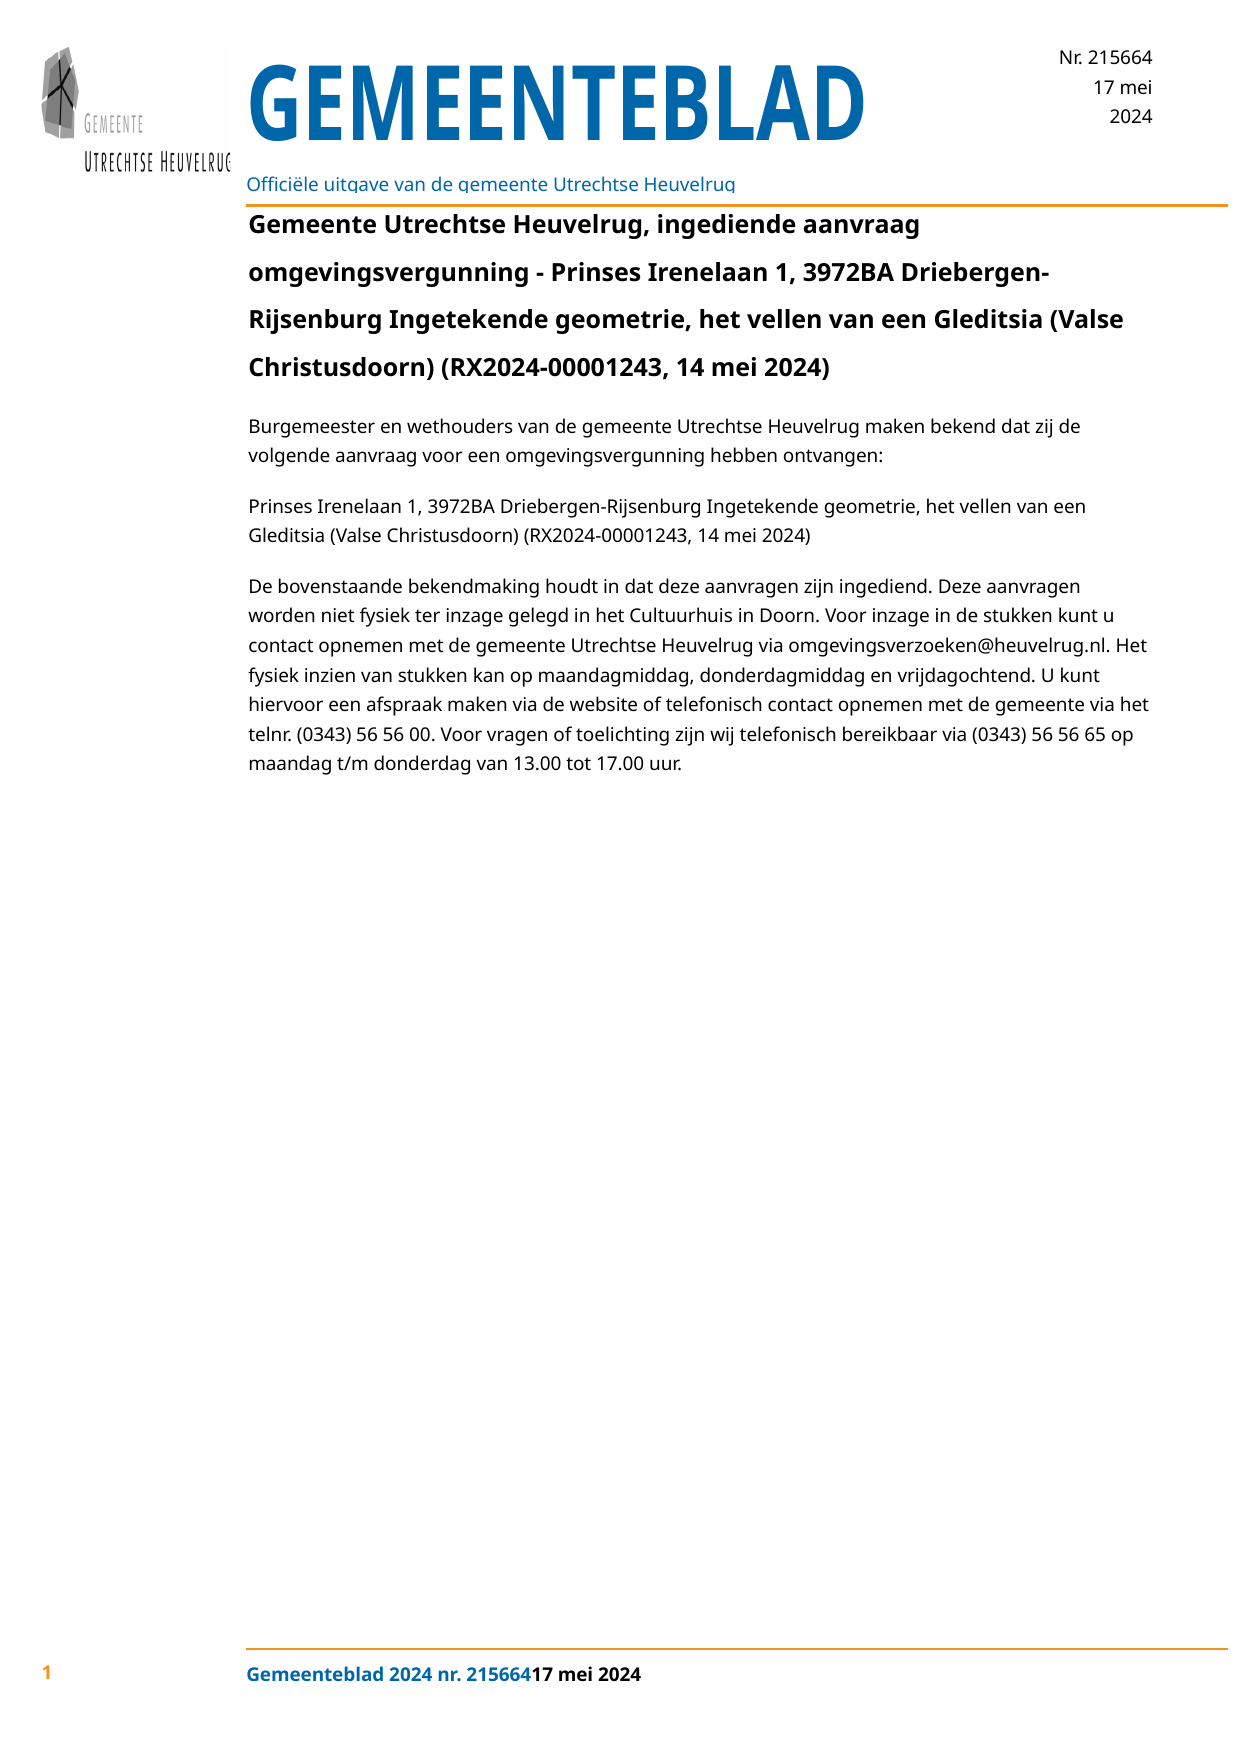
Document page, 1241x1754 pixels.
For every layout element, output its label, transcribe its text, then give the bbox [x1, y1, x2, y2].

text De bovenstaande bekendmaking houdt in dat deze aanvragen zijn ingediend. Deze aanvragen worden niet fysiek ter inzage gelegd in het Cultuurhuis in Doorn. Voor inzage in de stukken kunt u contact opnemen met de gemeente Utrechtse Heuvelrug via omgevingsverzoeken@heuvelrug.nl. Het fysiek inzien van stukken kan op maandagmiddag, donderdagmiddag en vrijdagochtend. U kunt hiervoor een afspraak maken via de website of telefonisch contact opnemen met de gemeente via het telnr. (0343) 56 56 00. Voor vragen of toelichting zijn wij telefonisch bereikbaar via (0343) 56 56 65 op maandag t/m donderdag van 13.00 tot 17.00 uur. [248, 573, 1152, 776]
text Burgemeester en wethouders van de gemeente Utrechtse Heuvelrug maken bekend dat zij de volgende aanvraag voor een omgevingsvergunning hebben ontvangen: [248, 413, 1152, 468]
text Gemeente Utrechtse Heuvelrug, ingediende aanvraag omgevingsvergunning - Prinses Irenelaan 1, 3972BA Driebergen-Rijsenburg Ingetekende geometrie, het vellen van een Gleditsia (Valse Christusdoorn) (RX2024-00001243, 14 mei 2024) [248, 207, 1152, 384]
picture [41, 47, 231, 172]
text Prinses Irenelaan 1, 3972BA Driebergen-Rijsenburg Ingetekende geometrie, het vellen van een Gleditsia (Valse Christusdoorn) (RX2024-00001243, 14 mei 2024) [248, 493, 1152, 548]
